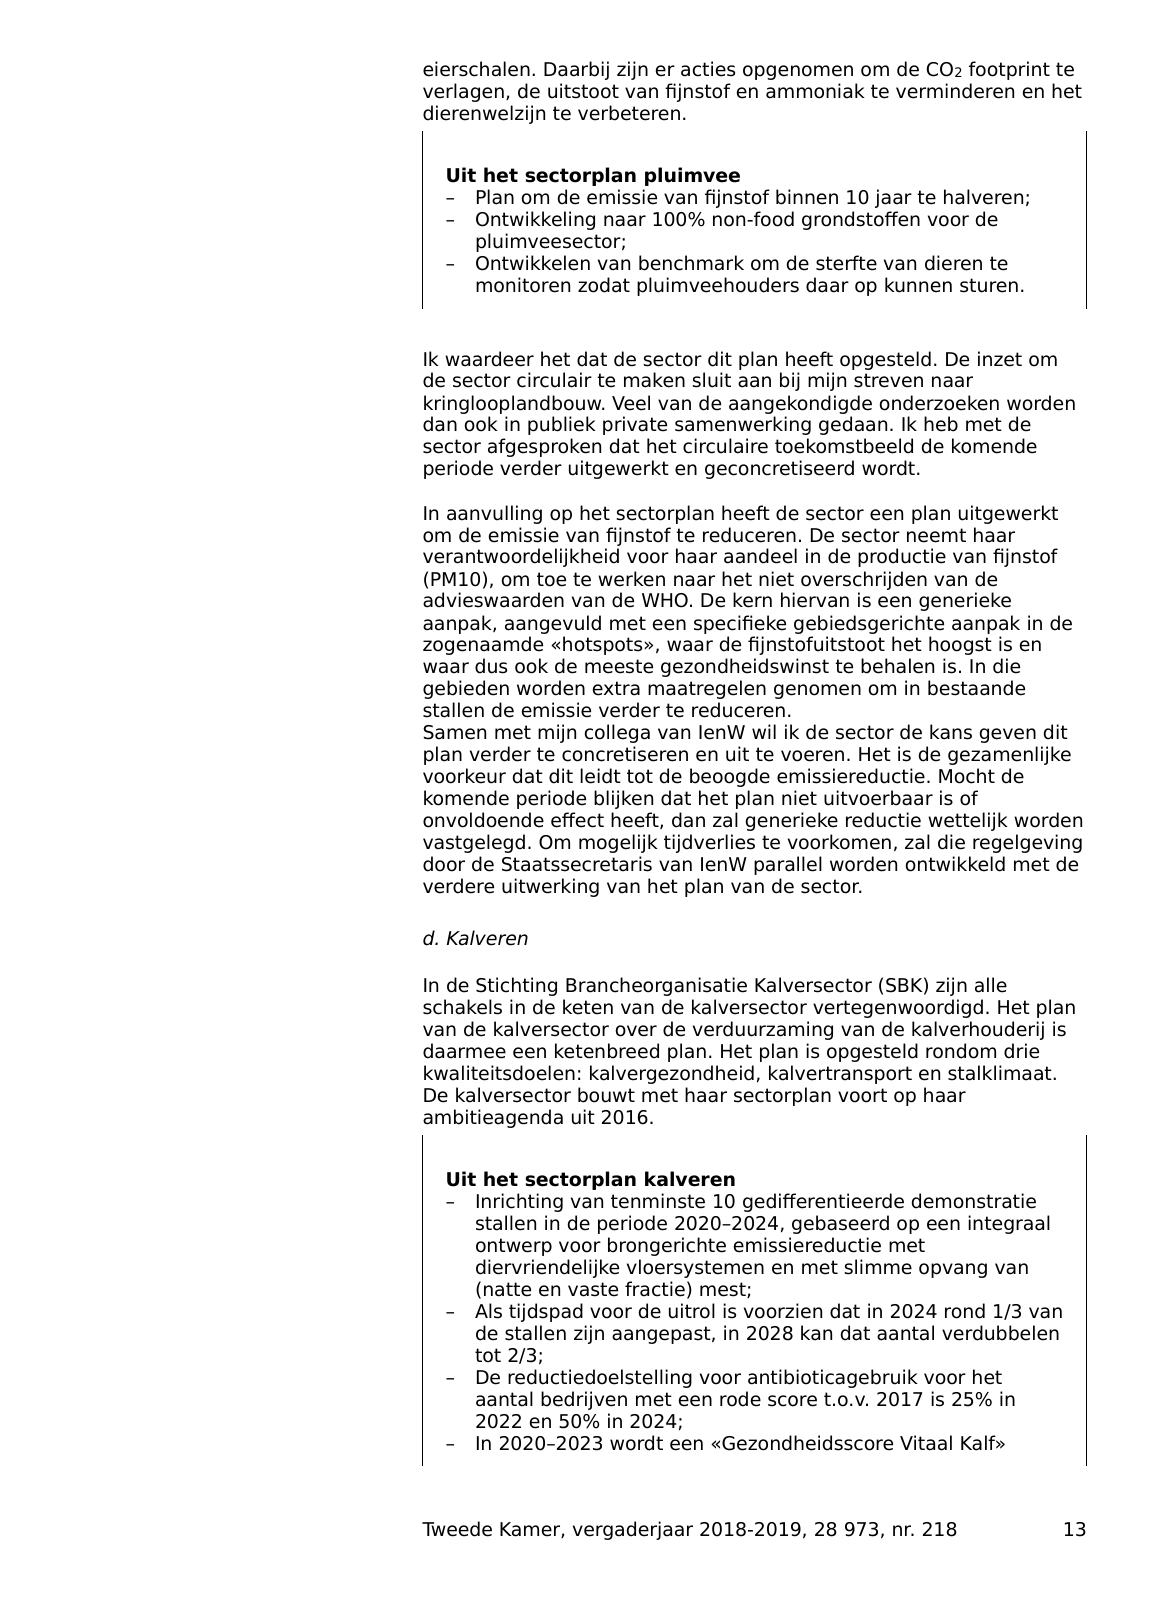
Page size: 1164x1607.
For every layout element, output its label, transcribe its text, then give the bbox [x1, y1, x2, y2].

subtitle d. Kalveren [422, 928, 1087, 950]
text Ik waardeer het dat de sector dit plan heeft opgesteld. De inzet om de sector circulair te maken sluit aan bij mijn streven naar kringlooplandbouw. Veel van de aangekondigde onderzoeken worden dan ook in publiek private samenwerking gedaan. Ik heb met de sector afgesproken dat het circulaire toekomstbeeld de komende periode verder uitgewerkt en geconcretiseerd wordt. [422, 348, 1087, 480]
text eierschalen. Daarbij zijn er acties opgenomen om de CO2 footprint te verlagen, de uitstoot van fijnstof en ammoniak te verminderen en het dierenwelzijn te verbeteren. [422, 59, 1087, 125]
text In aanvulling op het sectorplan heeft de sector een plan uitgewerkt om de emissie van fijnstof te reduceren. De sector neemt haar verantwoordelijkheid voor haar aandeel in de productie van fijnstof (PM10), om toe te werken naar het niet overschrijden van de advieswaarden van de WHO. De kern hiervan is een generieke aanpak, aangevuld met een specifieke gebiedsgerichte aanpak in de zogenaamde «hotspots», waar de fijnstofuitstoot het hoogst is en waar dus ook de meeste gezondheidswinst te behalen is. In die gebieden worden extra maatregelen genomen om in bestaande stallen de emissie verder te reduceren. [422, 502, 1087, 722]
table_header Uit het sectorplan pluimvee – Plan om de emissie van fijnstof binnen 10 jaar te halveren; – Ontwikkeling naar 100% non-food grondstoffen voor de pluimveesector; – Ontwikkelen van benchmark om de sterfte van dieren te monitoren zodat pluimveehouders daar op kunnen sturen. [423, 131, 1086, 308]
text In de Stichting Brancheorganisatie Kalversector (SBK) zijn alle schakels in de keten van de kalversector vertegenwoordigd. Het plan van de kalversector over de verduurzaming van de kalverhouderij is daarmee een ketenbreed plan. Het plan is opgesteld rondom drie kwaliteitsdoelen: kalvergezondheid, kalvertransport en stalklimaat. De kalversector bouwt met haar sectorplan voort op haar ambitieagenda uit 2016. [422, 975, 1087, 1129]
table_header Uit het sectorplan kalveren – Inrichting van tenminste 10 gedifferentieerde demonstratie stallen in de periode 2020–2024, gebaseerd op een integraal ontwerp voor brongerichte emissiereductie met diervriendelijke vloersystemen en met slimme opvang van (natte en vaste fractie) mest; – Als tijdspad voor de uitrol is voorzien dat in 2024 rond 1/3 van de stallen zijn aangepast, in 2028 kan dat aantal verdubbelen tot 2/3; – De reductiedoelstelling voor antibioticagebruik voor het aantal bedrijven met een rode score t.o.v. 2017 is 25% in 2022 en 50% in 2024; – In 2020–2023 wordt een «Gezondheidsscore Vitaal Kalf» [423, 1135, 1086, 1466]
text Samen met mijn collega van IenW wil ik de sector de kans geven dit plan verder te concretiseren en uit te voeren. Het is de gezamenlijke voorkeur dat dit leidt tot de beoogde emissiereductie. Mocht de komende periode blijken dat het plan niet uitvoerbaar is of onvoldoende effect heeft, dan zal generieke reductie wettelijk worden vastgelegd. Om mogelijk tijdverlies te voorkomen, zal die regelgeving door de Staatssecretaris van IenW parallel worden ontwikkeld met de verdere uitwerking van het plan van de sector. [422, 722, 1087, 898]
